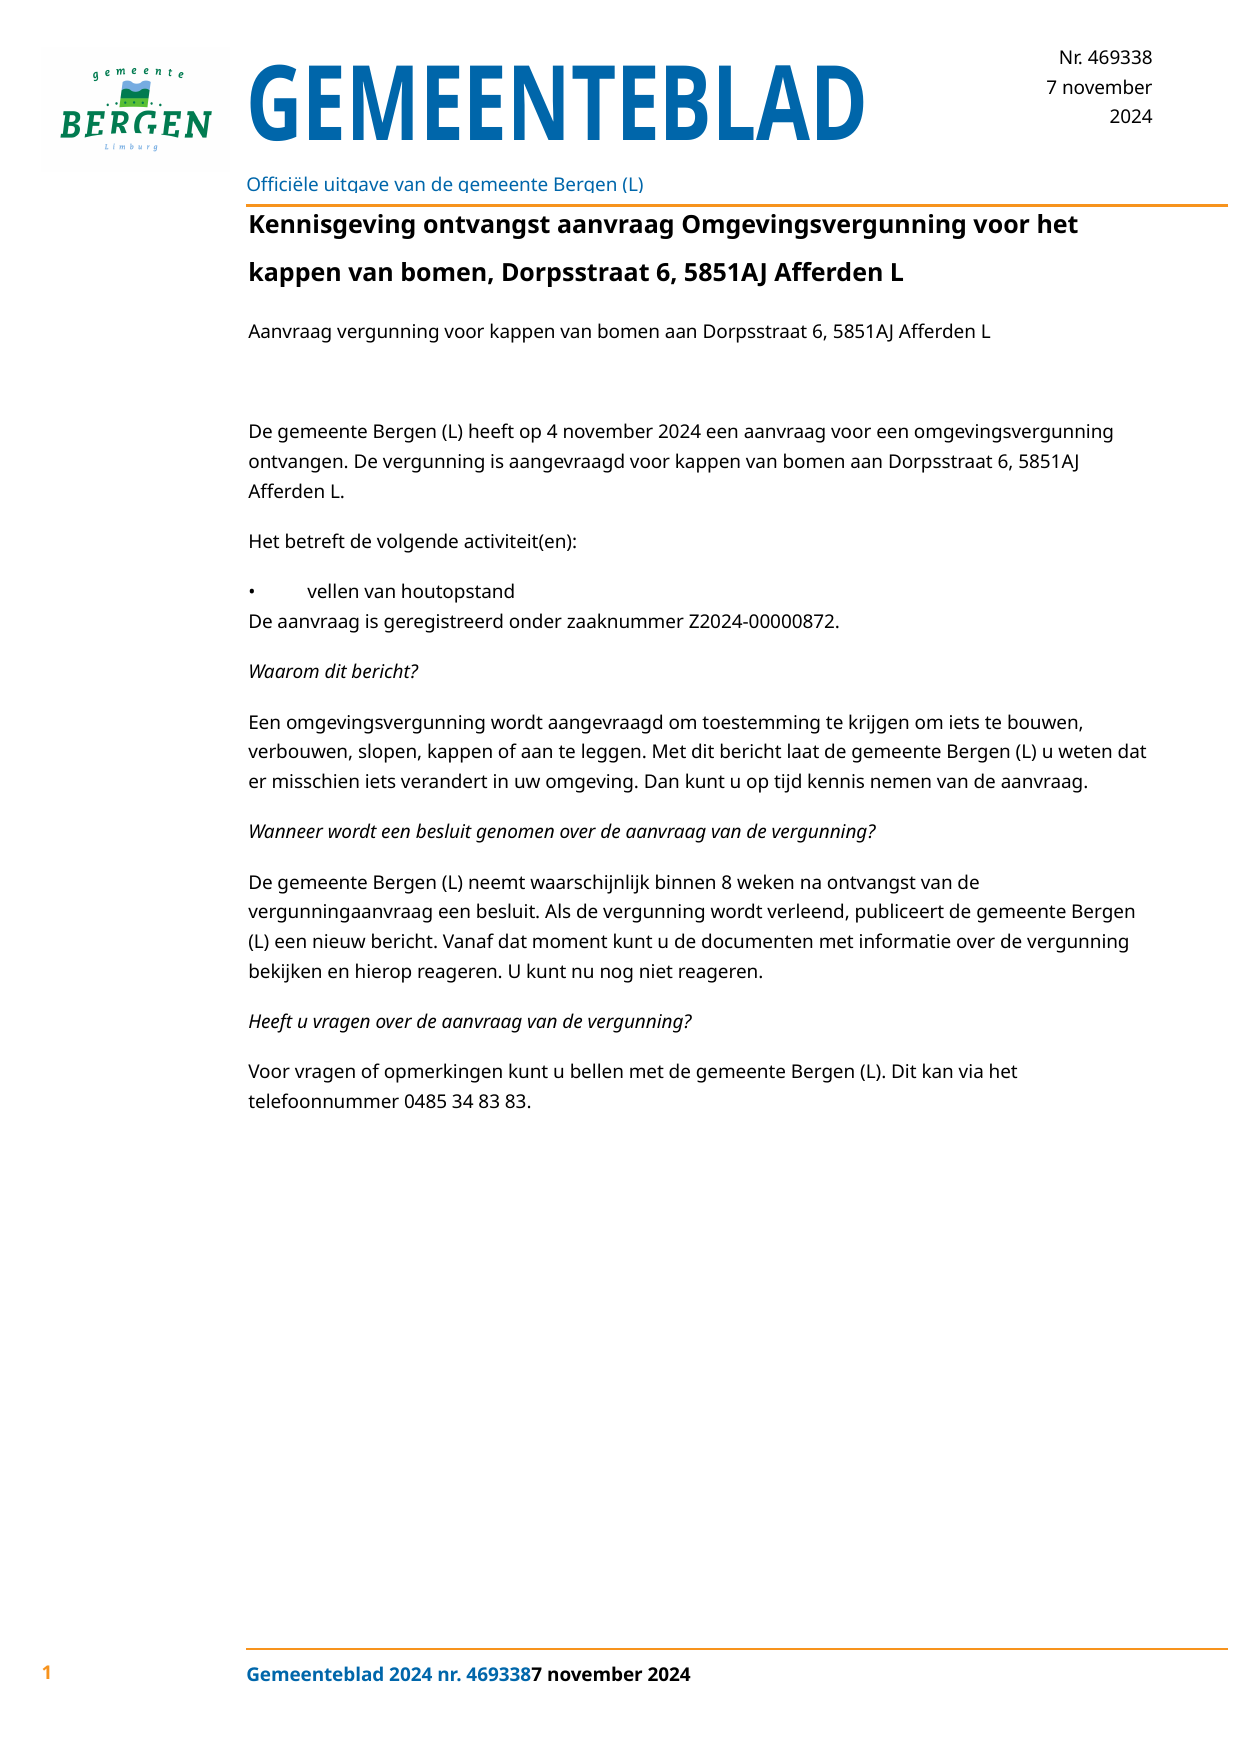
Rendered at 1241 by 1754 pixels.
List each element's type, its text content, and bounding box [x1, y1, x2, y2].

text De gemeente Bergen (L) heeft op 4 november 2024 een aanvraag voor een omgevingsvergunning ontvangen. De vergunning is aangevraagd voor kappen van bomen aan Dorpsstraat 6, 5851AJ Afferden L. [248, 419, 1152, 504]
text De aanvraag is geregistreerd onder zaaknummer Z2024-00000872. [248, 608, 1152, 634]
text Aanvraag vergunning voor kappen van bomen aan Dorpsstraat 6, 5851AJ Afferden L [248, 318, 1152, 344]
text Een omgevingsvergunning wordt aangevraagd om toestemming te krijgen om iets te bouwen, verbouwen, slopen, kappen of aan te leggen. Met dit bericht laat de gemeente Bergen (L) u weten dat er misschien iets verandert in uw omgeving. Dan kunt u op tijd kennis nemen van de aanvraag. [248, 709, 1152, 794]
text Waarom dit bericht? [248, 659, 1152, 684]
text Voor vragen of opmerkingen kunt u bellen met de gemeente Bergen (L). Dit kan via het telefoonnummer 0485 34 83 83. [248, 1059, 1152, 1114]
text Heeft u vragen over de aanvraag van de vergunning? [248, 1008, 1152, 1034]
text Wanneer wordt een besluit genomen over de aanvraag van de vergunning? [248, 819, 1152, 844]
text De gemeente Bergen (L) neemt waarschijnlijk binnen 8 weken na ontvangst van de vergunningaanvraag een besluit. Als de vergunning wordt verleend, publiceert de gemeente Bergen (L) een nieuw bericht. Vanaf dat moment kunt u de documenten met informatie over de vergunning bekijken en hierop reageren. U kunt nu nog niet reageren. [248, 869, 1152, 984]
text Kennisgeving ontvangst aanvraag Omgevingsvergunning voor het kappen van bomen, Dorpsstraat 6, 5851AJ Afferden L [248, 207, 1152, 288]
list vellen van houtopstand [248, 579, 1152, 604]
text Het betreft de volgende activiteit(en): [248, 528, 1152, 554]
picture [41, 47, 231, 172]
